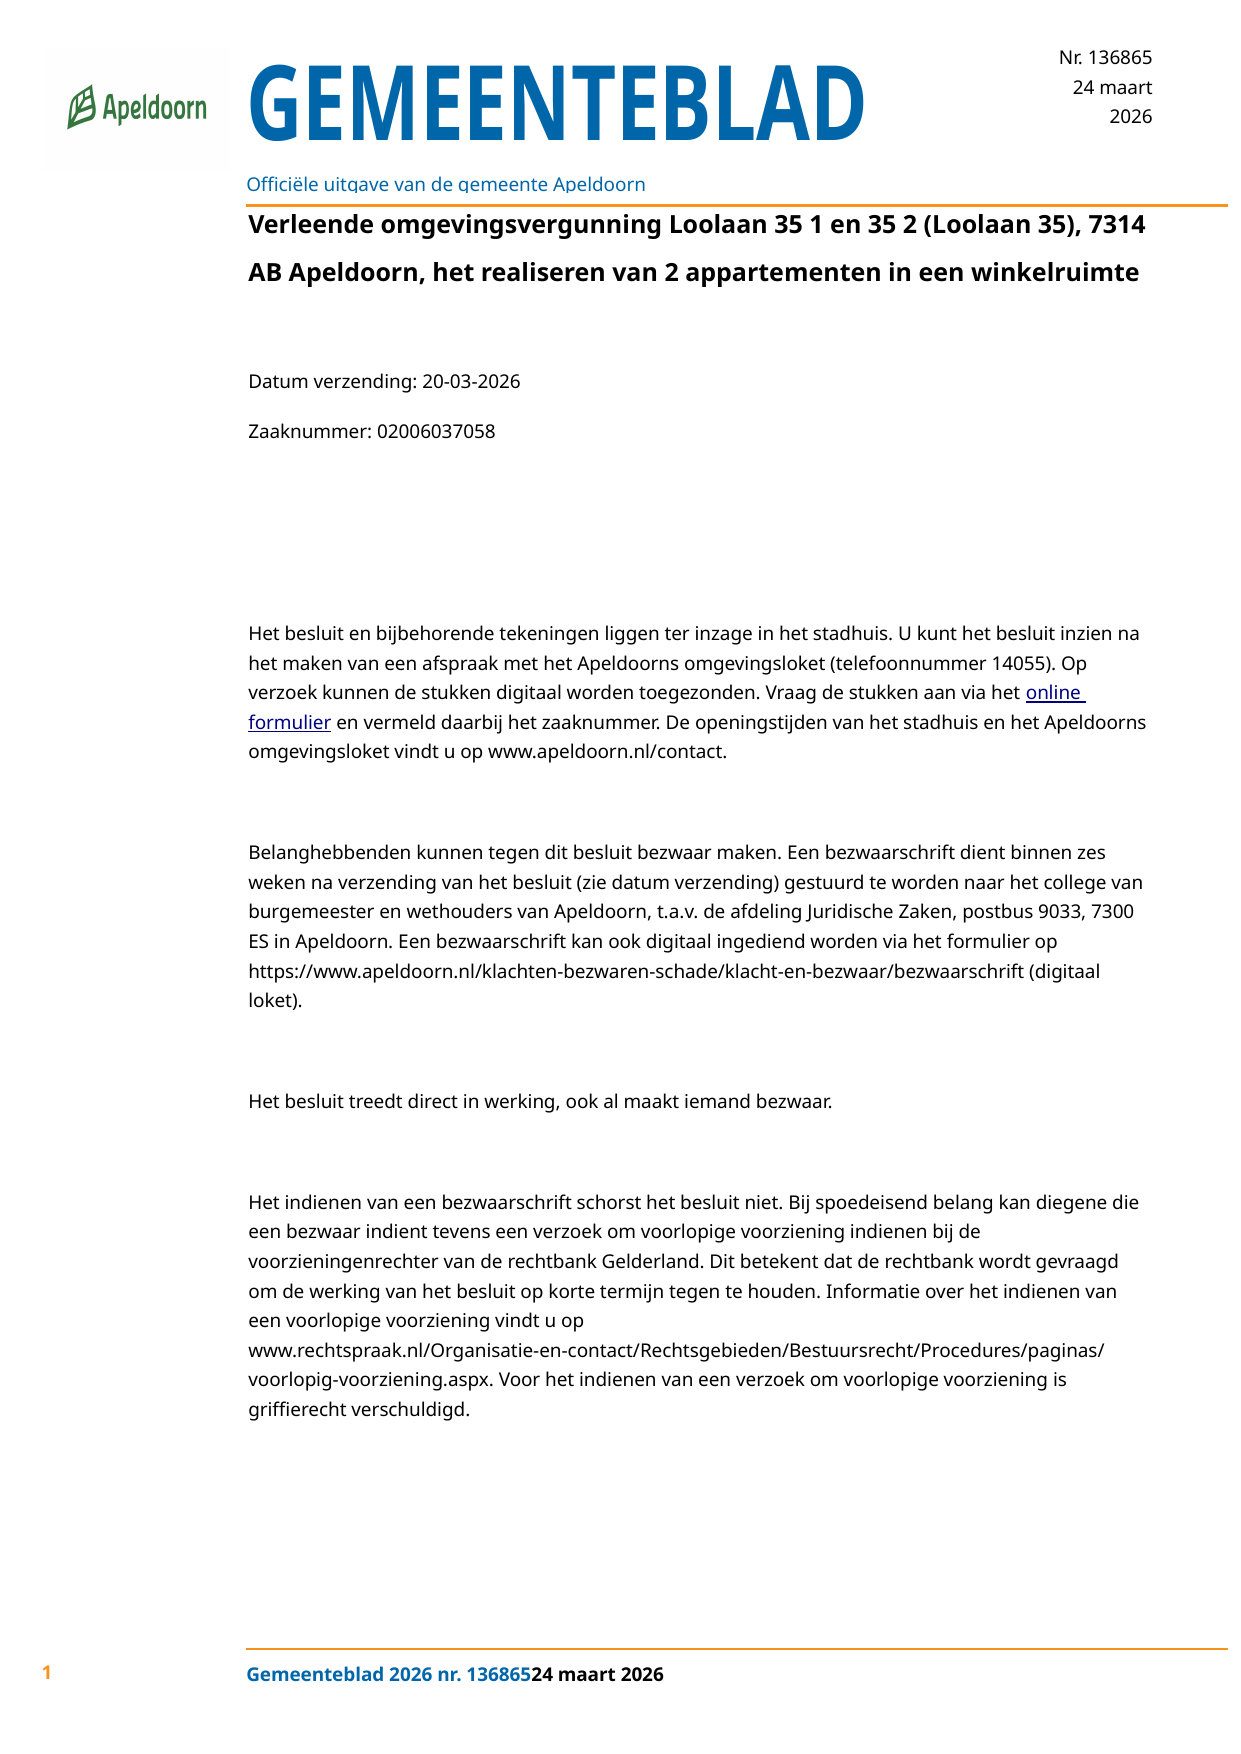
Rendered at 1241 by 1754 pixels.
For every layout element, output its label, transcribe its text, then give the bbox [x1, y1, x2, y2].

text Belanghebbenden kunnen tegen dit besluit bezwaar maken. Een bezwaarschrift dient binnen zes weken na verzending van het besluit (zie datum verzending) gestuurd te worden naar het college van burgemeester en wethouders van Apeldoorn, t.a.v. de afdeling Juridische Zaken, postbus 9033, 7300 ES in Apeldoorn. Een bezwaarschrift kan ook digitaal ingediend worden via het formulier op https://www.apeldoorn.nl/klachten-bezwaren-schade/klacht-en-bezwaar/bezwaarschrift (digitaal loket). [248, 839, 1152, 1013]
text Het besluit en bijbehorende tekeningen liggen ter inzage in het stadhuis. U kunt het besluit inzien na het maken van een afspraak met het Apeldoorns omgevingsloket (telefoonnummer 14055). Op verzoek kunnen de stukken digitaal worden toegezonden. Vraag de stukken aan via het online formulier en vermeld daarbij het zaaknummer. De openingstijden van het stadhuis en het Apeldoorns omgevingsloket vindt u op www.apeldoorn.nl/contact. [248, 620, 1152, 764]
text Verleende omgevingsvergunning Loolaan 35 1 en 35 2 (Loolaan 35), 7314 AB Apeldoorn, het realiseren van 2 appartementen in een winkelruimte [248, 207, 1152, 288]
picture [41, 47, 231, 172]
text Het besluit treedt direct in werking, ook al maakt iemand bezwaar. [248, 1088, 1152, 1114]
text Datum verzending: 20-03-2026 [248, 368, 1152, 394]
text Zaaknummer: 02006037058 [248, 419, 1152, 444]
text Het indienen van een bezwaarschrift schorst het besluit niet. Bij spoedeisend belang kan diegene die een bezwaar indient tevens een verzoek om voorlopige voorziening indienen bij de voorzieningenrechter van de rechtbank Gelderland. Dit betekent dat de rechtbank wordt gevraagd om de werking van het besluit op korte termijn tegen te houden. Informatie over het indienen van een voorlopige voorziening vindt u op www.rechtspraak.nl/Organisatie-en-contact/Rechtsgebieden/Bestuursrecht/Procedures/paginas/voorlopig-voorziening.aspx. Voor het indienen van een verzoek om voorlopige voorziening is griffierecht verschuldigd. [248, 1189, 1152, 1422]
